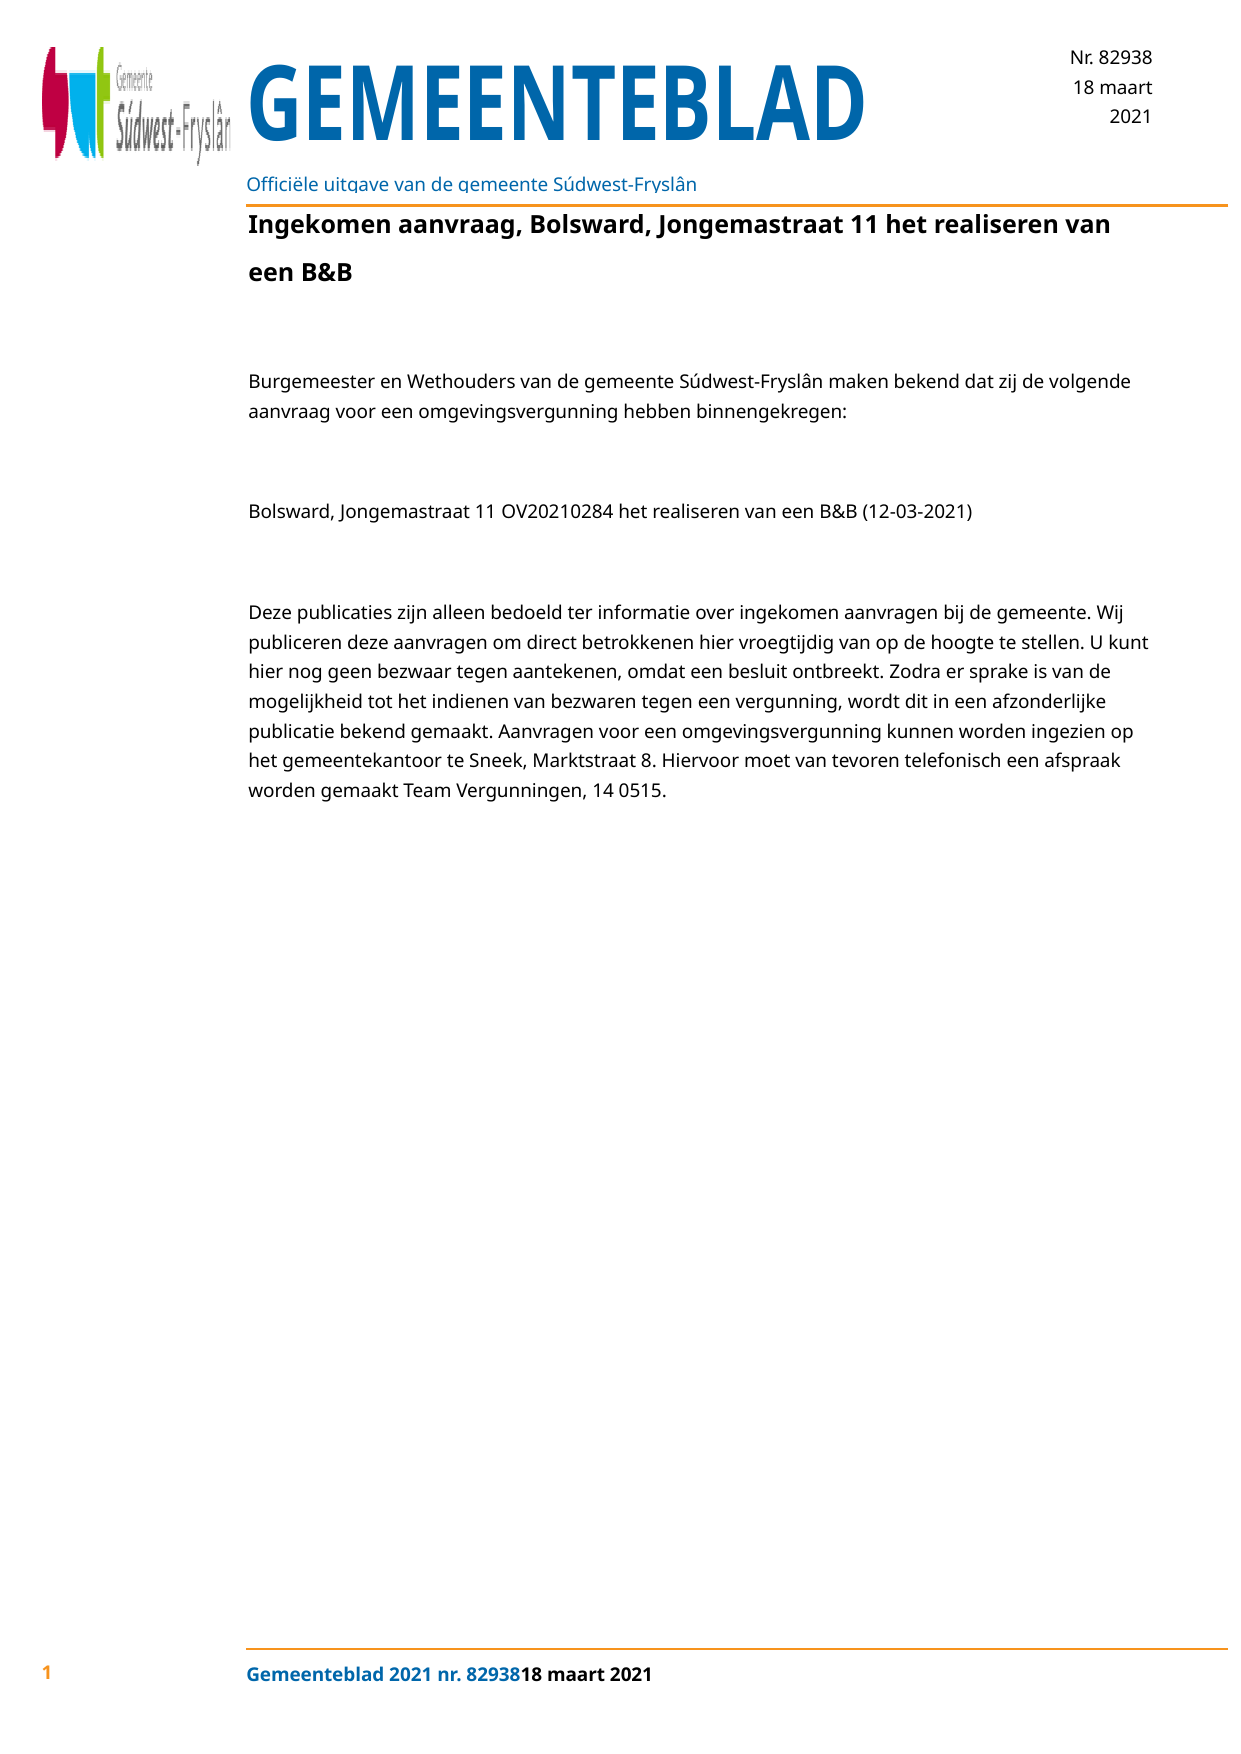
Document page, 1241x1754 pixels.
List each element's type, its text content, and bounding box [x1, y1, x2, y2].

text Ingekomen aanvraag, Bolsward, Jongemastraat 11 het realiseren van een B&B [248, 207, 1152, 288]
picture [41, 47, 231, 172]
text Deze publicaties zijn alleen bedoeld ter informatie over ingekomen aanvragen bij de gemeente. Wij publiceren deze aanvragen om direct betrokkenen hier vroegtijdig van op de hoogte te stellen. U kunt hier nog geen bezwaar tegen aantekenen, omdat een besluit ontbreekt. Zodra er sprake is van de mogelijkheid tot het indienen van bezwaren tegen een vergunning, wordt dit in een afzonderlijke publicatie bekend gemaakt. Aanvragen voor een omgevingsvergunning kunnen worden ingezien op het gemeentekantoor te Sneek, Marktstraat 8. Hiervoor moet van tevoren telefonisch een afspraak worden gemaakt Team Vergunningen, 14 0515. [248, 599, 1152, 803]
text Bolsward, Jongemastraat 11 OV20210284 het realiseren van een B&B (12-03-2021) [248, 499, 1152, 524]
text Burgemeester en Wethouders van de gemeente Súdwest-Fryslân maken bekend dat zij de volgende aanvraag voor een omgevingsvergunning hebben binnengekregen: [248, 368, 1152, 424]
